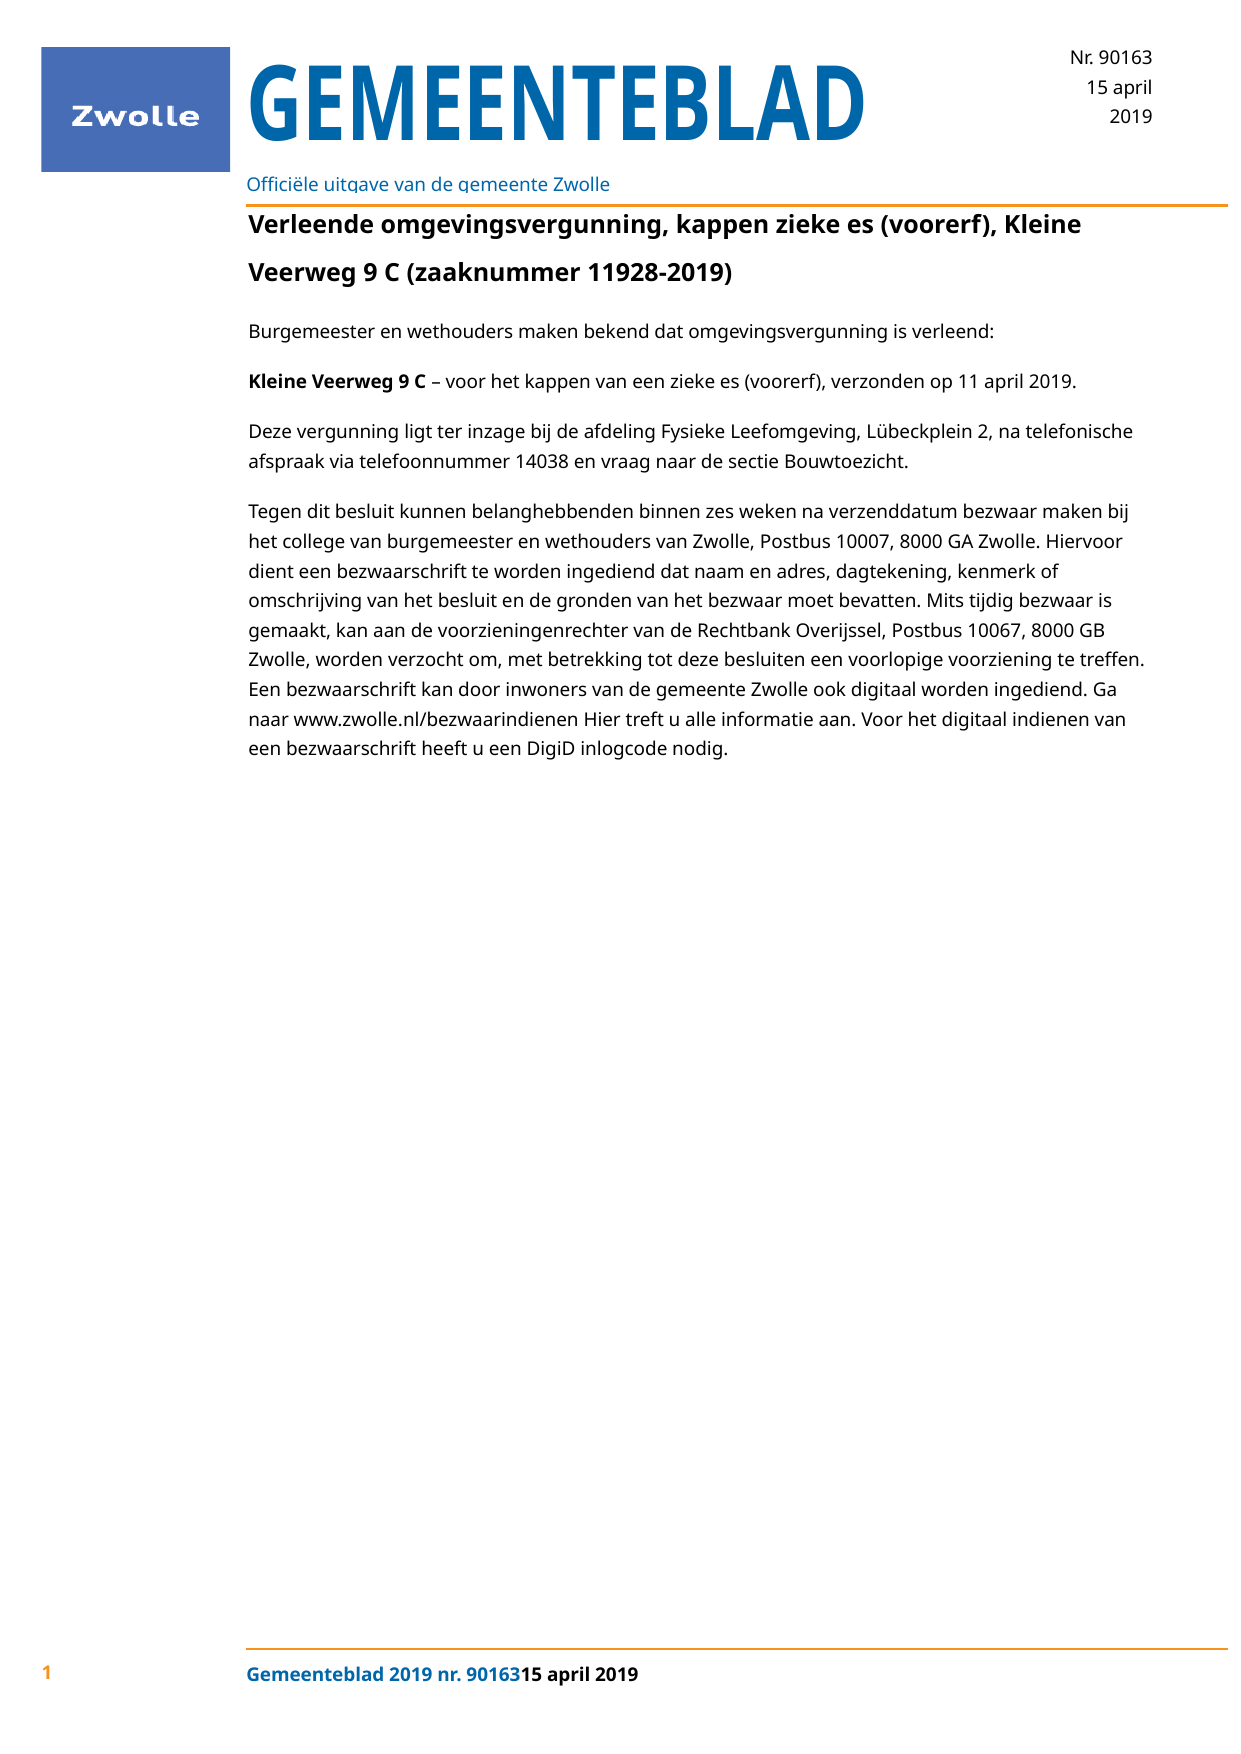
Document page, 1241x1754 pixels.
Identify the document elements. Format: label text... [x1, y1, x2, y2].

text Deze vergunning ligt ter inzage bij de afdeling Fysieke Leefomgeving, Lübeckplein 2, na telefonische afspraak via telefoonnummer 14038 en vraag naar de sectie Bouwtoezicht. [248, 419, 1152, 474]
text Tegen dit besluit kunnen belanghebbenden binnen zes weken na verzenddatum bezwaar maken bij het college van burgemeester en wethouders van Zwolle, Postbus 10007, 8000 GA Zwolle. Hiervoor dient een bezwaarschrift te worden ingediend dat naam en adres, dagtekening, kenmerk of omschrijving van het besluit en de gronden van het bezwaar moet bevatten. Mits tijdig bezwaar is gemaakt, kan aan de voorzieningenrechter van de Rechtbank Overijssel, Postbus 10067, 8000 GB Zwolle, worden verzocht om, met betrekking tot deze besluiten een voorlopige voorziening te treffen. Een bezwaarschrift kan door inwoners van de gemeente Zwolle ook digitaal worden ingediend. Ga naar www.zwolle.nl/bezwaarindienen Hier treft u alle informatie aan. Voor het digitaal indienen van een bezwaarschrift heeft u een DigiD inlogcode nodig. [248, 499, 1152, 761]
text Burgemeester en wethouders maken bekend dat omgevingsvergunning is verleend: [248, 318, 1152, 344]
text Kleine Veerweg 9 C – voor het kappen van een zieke es (voorerf), verzonden op 11 april 2019. [248, 368, 1152, 394]
text Verleende omgevingsvergunning, kappen zieke es (voorerf), Kleine Veerweg 9 C (zaaknummer 11928-2019) [248, 207, 1152, 288]
picture [41, 47, 231, 172]
